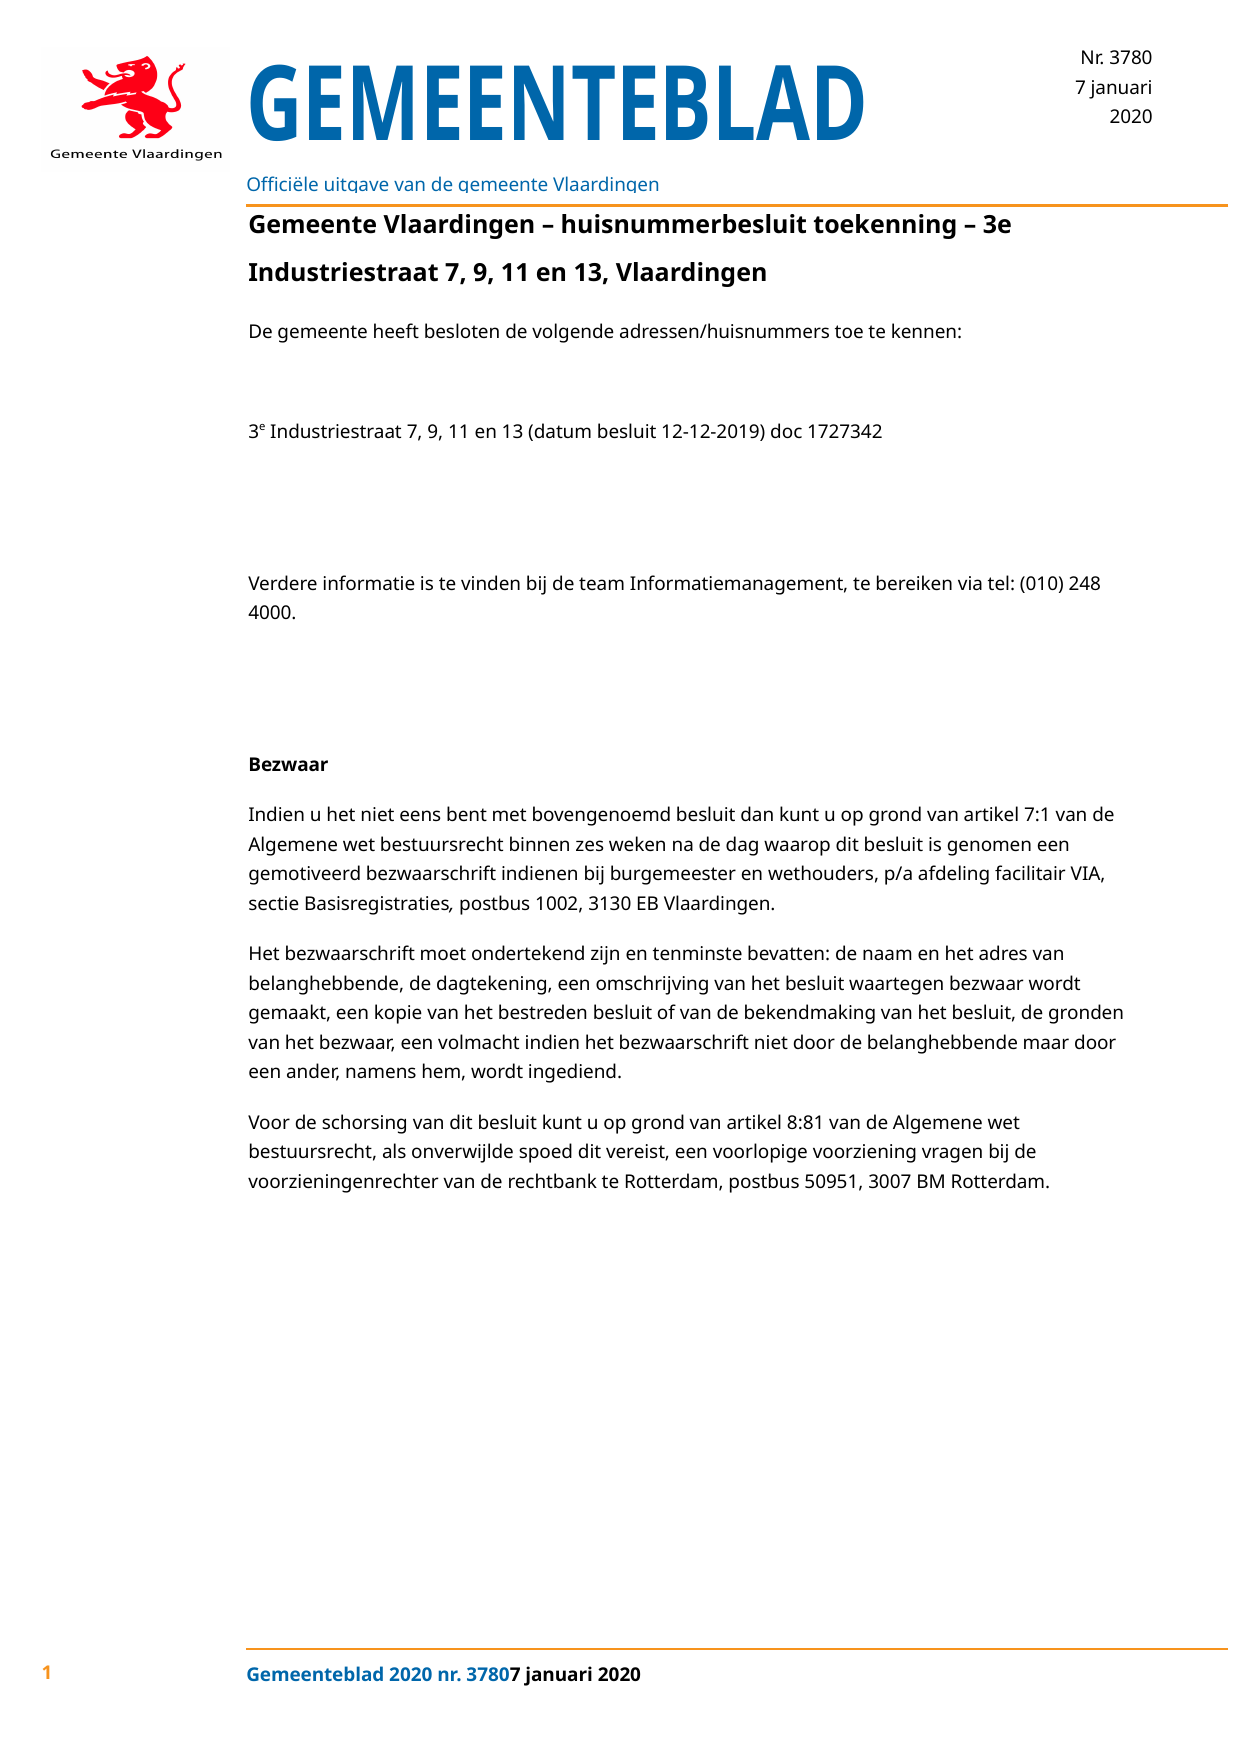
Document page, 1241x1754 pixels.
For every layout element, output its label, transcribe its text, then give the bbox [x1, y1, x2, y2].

text Verdere informatie is te vinden bij de team Informatiemanagement, te bereiken via tel: (010) 248 4000. [248, 570, 1152, 625]
text Het bezwaarschrift moet ondertekend zijn en tenminste bevatten: de naam en het adres van belanghebbende, de dagtekening, een omschrijving van het besluit waartegen bezwaar wordt gemaakt, een kopie van het bestreden besluit of van de bekendmaking van het besluit, de gronden van het bezwaar, een volmacht indien het bezwaarschrift niet door de belanghebbende maar door een ander, namens hem, wordt ingediend. [248, 940, 1152, 1084]
text Voor de schorsing van dit besluit kunt u op grond van artikel 8:81 van de Algemene wet bestuursrecht, als onverwijlde spoed dit vereist, een voorlopige voorziening vragen bij de voorzieningenrechter van de rechtbank te Rotterdam, postbus 50951, 3007 BM Rotterdam. [248, 1109, 1152, 1194]
text Indien u het niet eens bent met bovengenoemd besluit dan kunt u op grond van artikel 7:1 van de Algemene wet bestuursrecht binnen zes weken na de dag waarop dit besluit is genomen een gemotiveerd bezwaarschrift indienen bij burgemeester en wethouders, p/a afdeling facilitair VIA, sectie Basisregistraties, postbus 1002, 3130 EB Vlaardingen. [248, 801, 1152, 916]
text 3e Industriestraat 7, 9, 11 en 13 (datum besluit 12-12-2019) doc 1727342 [248, 419, 1152, 444]
text De gemeente heeft besloten de volgende adressen/huisnummers toe te kennen: [248, 318, 1152, 344]
text Gemeente Vlaardingen – huisnummerbesluit toekenning – 3e Industriestraat 7, 9, 11 en 13, Vlaardingen [248, 207, 1152, 288]
picture [41, 47, 231, 172]
text Bezwaar [248, 751, 1152, 777]
